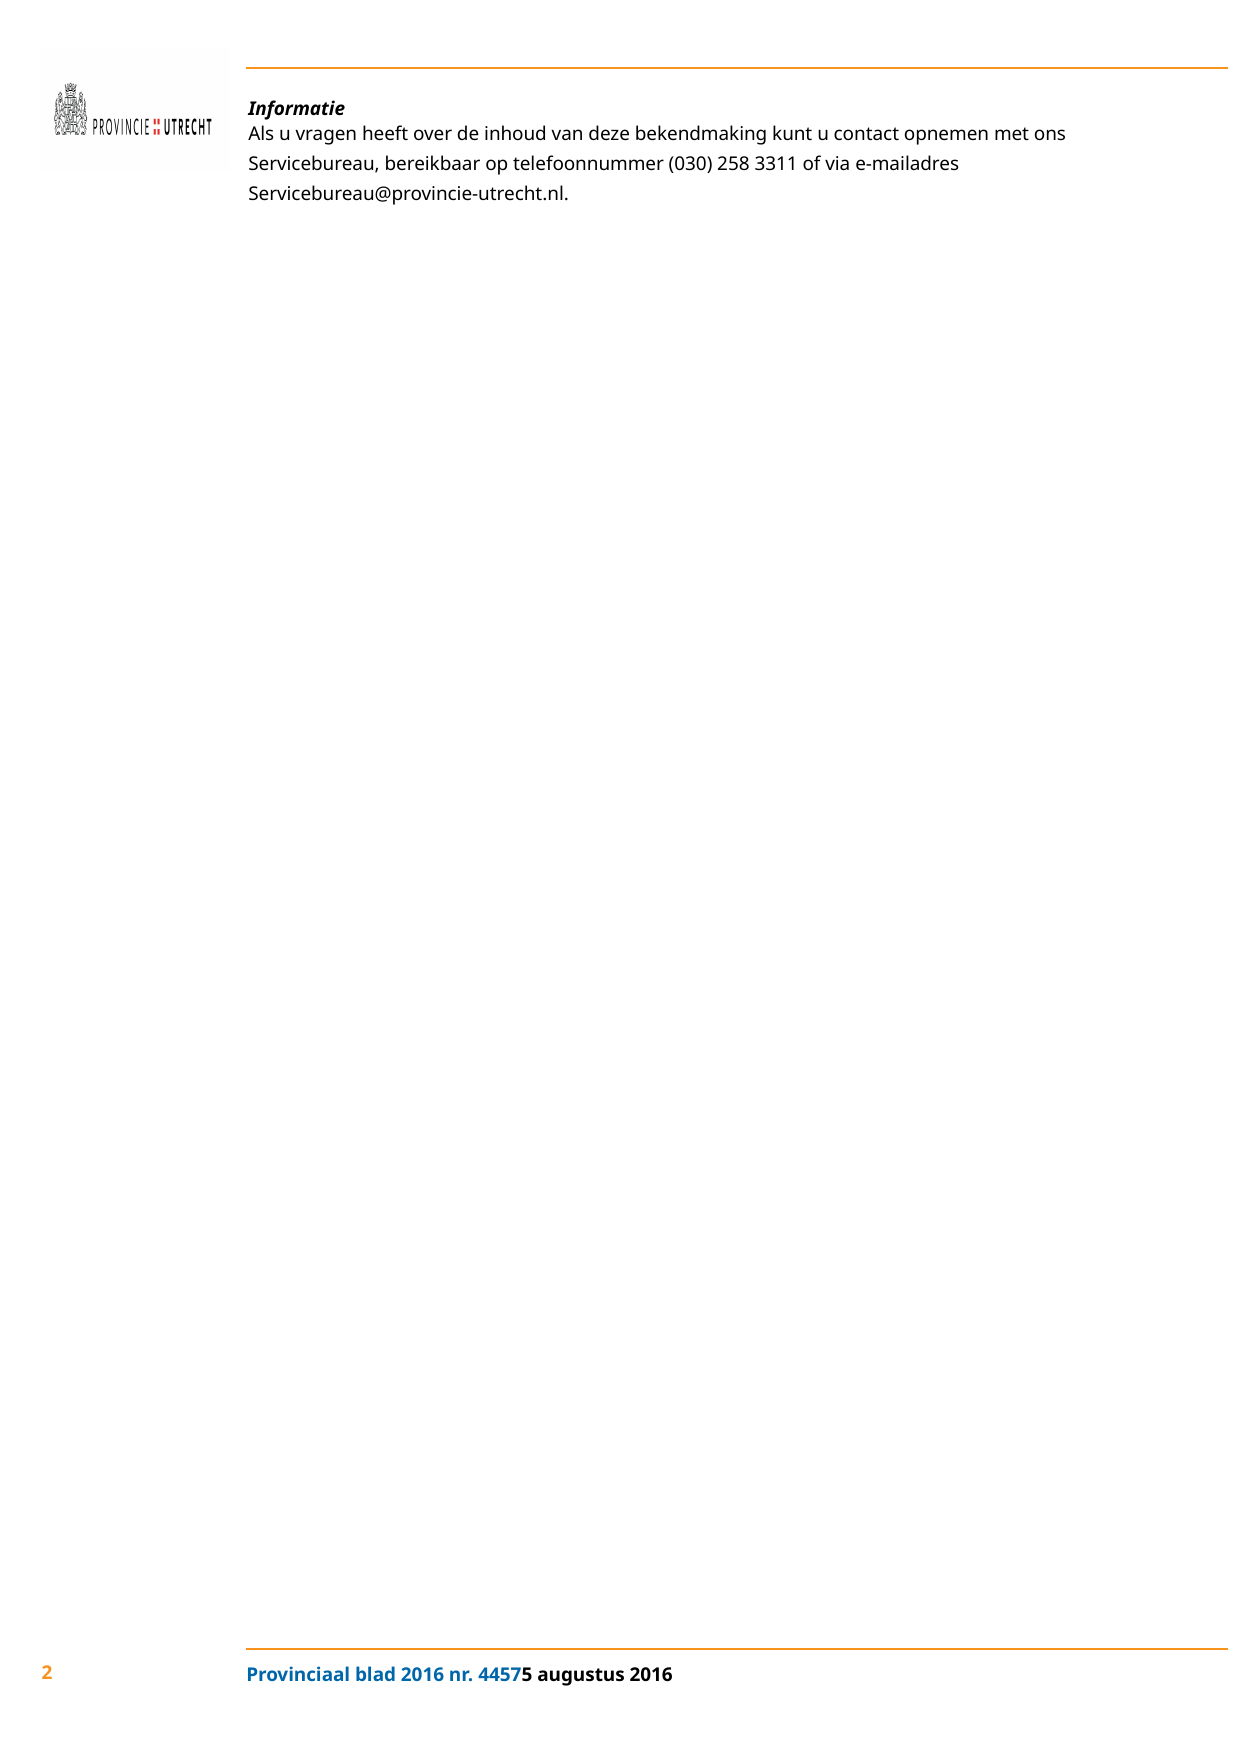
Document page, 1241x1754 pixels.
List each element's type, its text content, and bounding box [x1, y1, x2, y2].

text Informatie [248, 95, 1152, 121]
text Als u vragen heeft over de inhoud van deze bekendmaking kunt u contact opnemen met ons Servicebureau, bereikbaar op telefoonnummer (030) 258 3311 of via e-mailadres Servicebureau@provincie-utrecht.nl. [248, 121, 1152, 205]
picture [41, 47, 231, 172]
